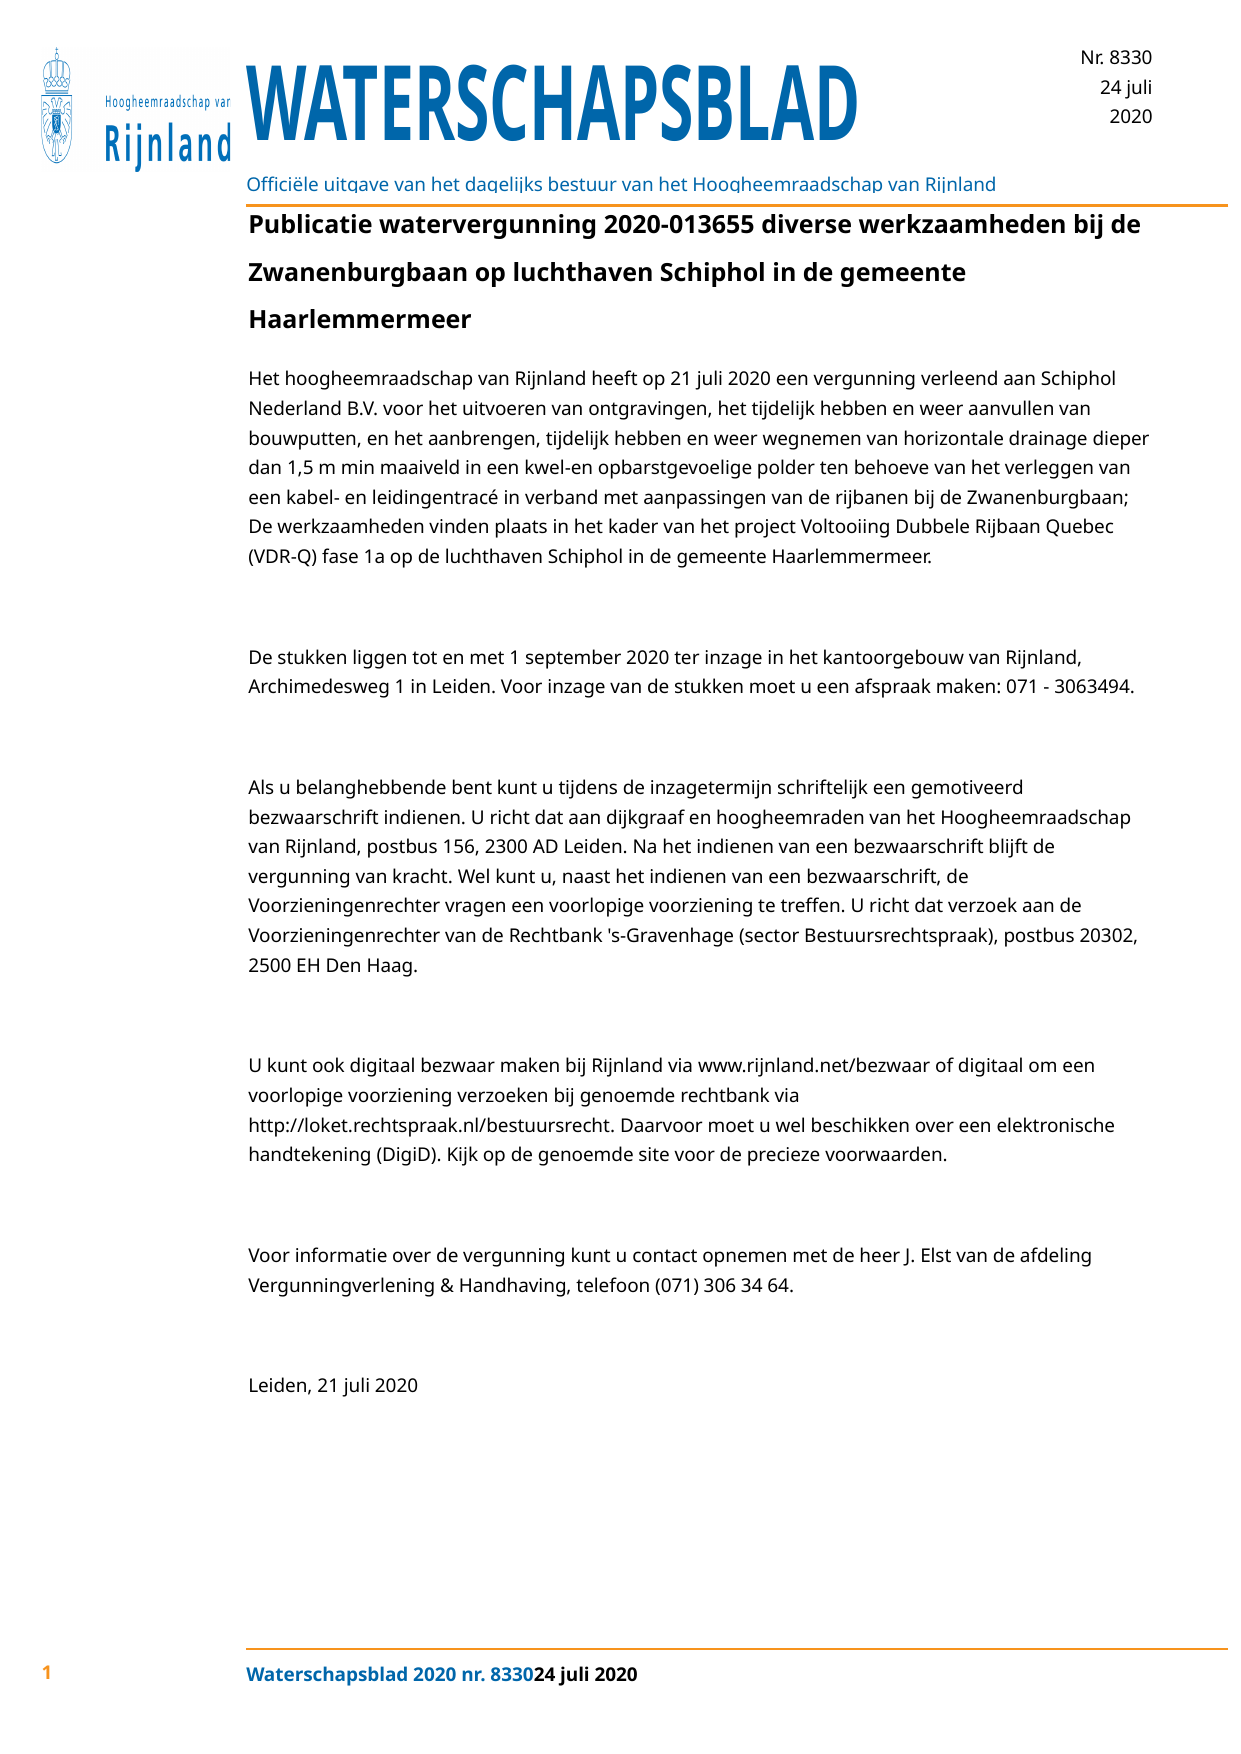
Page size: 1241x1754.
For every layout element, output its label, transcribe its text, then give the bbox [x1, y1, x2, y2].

text Als u belanghebbende bent kunt u tijdens de inzagetermijn schriftelijk een gemotiveerd bezwaarschrift indienen. U richt dat aan dijkgraaf en hoogheemraden van het Hoogheemraadschap van Rijnland, postbus 156, 2300 AD Leiden. Na het indienen van een bezwaarschrift blijft de vergunning van kracht. Wel kunt u, naast het indienen van een bezwaarschrift, de Voorzieningenrechter vragen een voorlopige voorziening te treffen. U richt dat verzoek aan de Voorzieningenrechter van de Rechtbank 's-Gravenhage (sector Bestuursrechtspraak), postbus 20302, 2500 EH Den Haag. [248, 774, 1152, 977]
text Leiden, 21 juli 2020 [248, 1373, 1152, 1398]
text Publicatie watervergunning 2020-013655 diverse werkzaamheden bij de Zwanenburgbaan op luchthaven Schiphol in de gemeente Haarlemmermeer [248, 207, 1152, 336]
picture [41, 47, 231, 172]
text U kunt ook digitaal bezwaar maken bij Rijnland via www.rijnland.net/bezwaar of digitaal om een voorlopige voorziening verzoeken bij genoemde rechtbank via http://loket.rechtspraak.nl/bestuursrecht. Daarvoor moet u wel beschikken over een elektronische handtekening (DigiD). Kijk op de genoemde site voor de precieze voorwaarden. [248, 1053, 1152, 1167]
text Voor informatie over de vergunning kunt u contact opnemen met de heer J. Elst van de afdeling Vergunningverlening & Handhaving, telefoon (071) 306 34 64. [248, 1242, 1152, 1297]
text De stukken liggen tot en met 1 september 2020 ter inzage in het kantoorgebouw van Rijnland, Archimedesweg 1 in Leiden. Voor inzage van de stukken moet u een afspraak maken: 071 - 3063494. [248, 644, 1152, 699]
text Het hoogheemraadschap van Rijnland heeft op 21 juli 2020 een vergunning verleend aan Schiphol Nederland B.V. voor het uitvoeren van ontgravingen, het tijdelijk hebben en weer aanvullen van bouwputten, en het aanbrengen, tijdelijk hebben en weer wegnemen van horizontale drainage dieper dan 1,5 m min maaiveld in een kwel-en opbarstgevoelige polder ten behoeve van het verleggen van een kabel- en leidingentracé in verband met aanpassingen van de rijbanen bij de Zwanenburgbaan; De werkzaamheden vinden plaats in het kader van het project Voltooiing Dubbele Rijbaan Quebec (VDR-Q) fase 1a op de luchthaven Schiphol in de gemeente Haarlemmermeer. [248, 366, 1152, 569]
